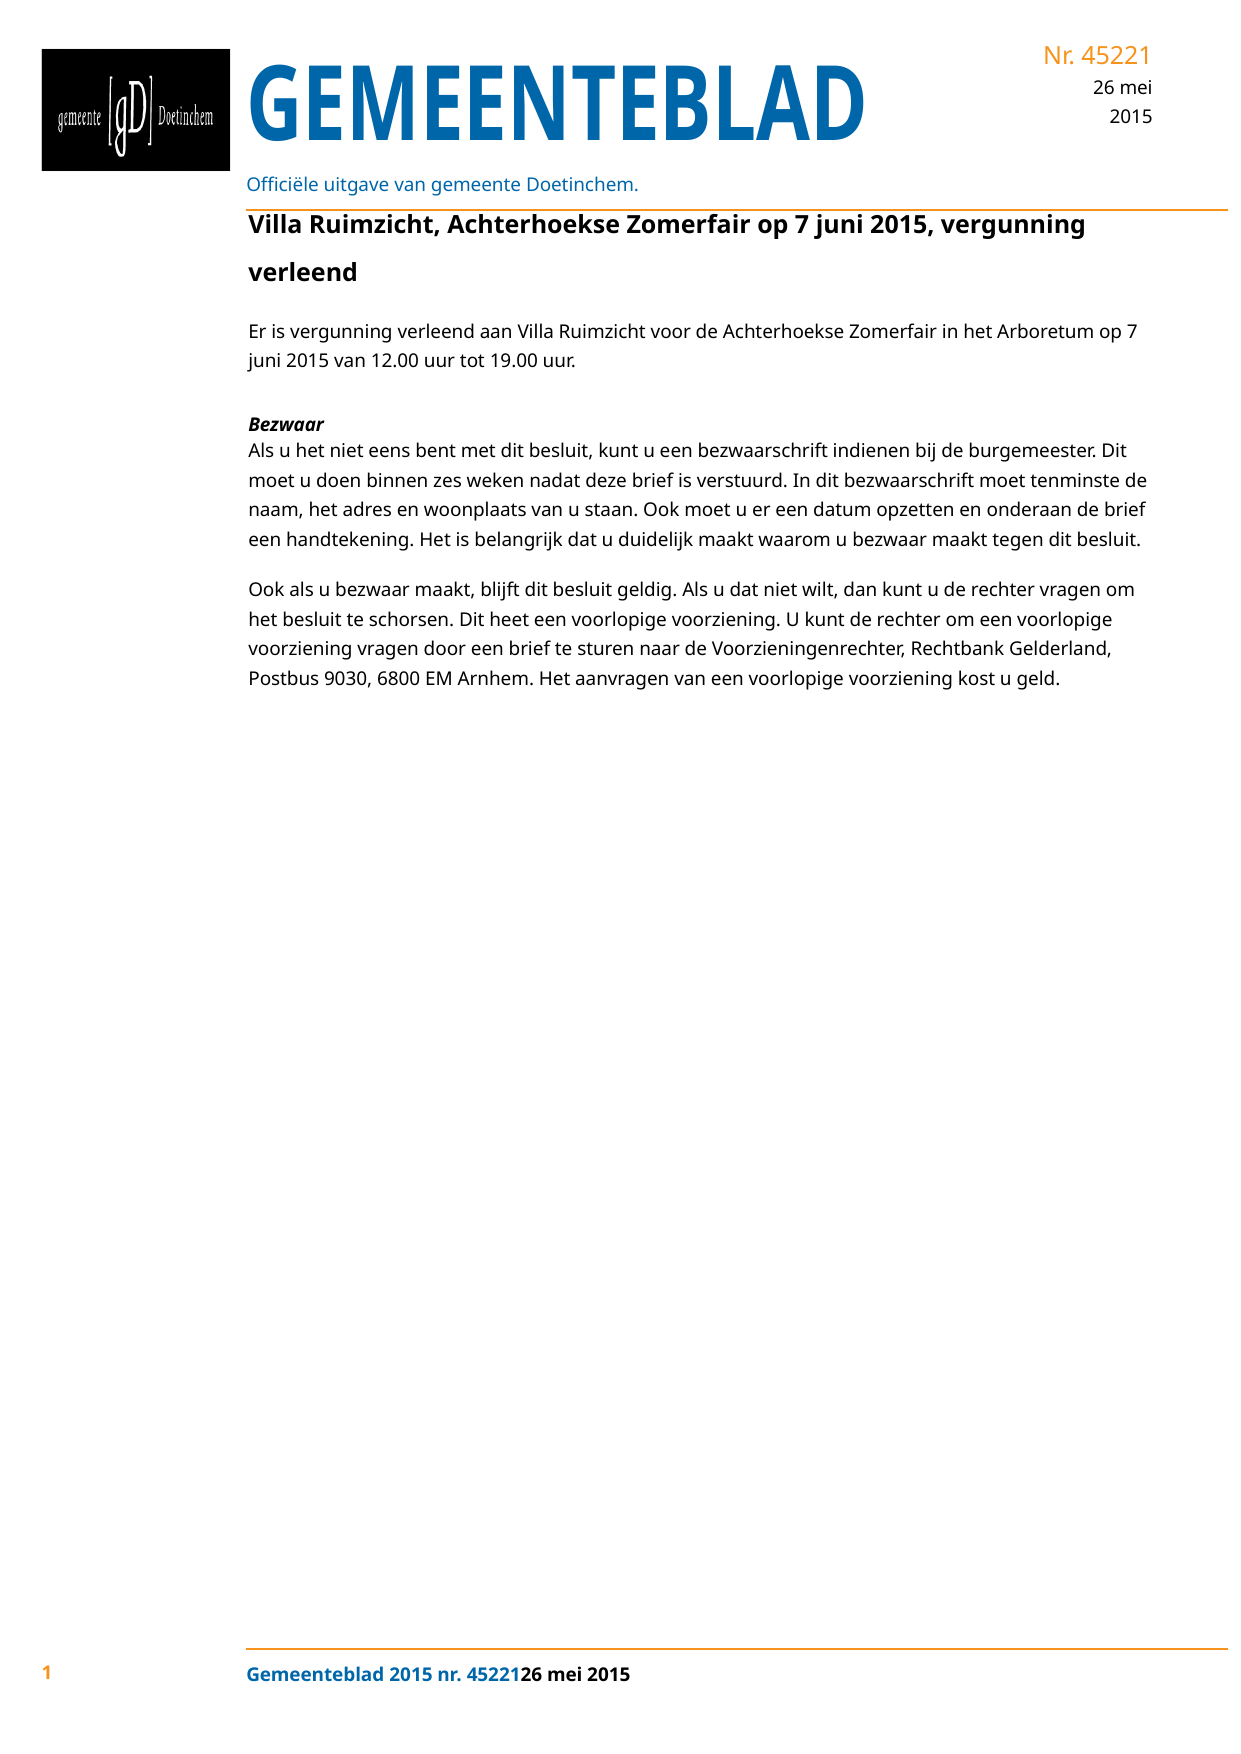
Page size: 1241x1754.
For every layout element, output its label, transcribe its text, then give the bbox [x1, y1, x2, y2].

text Villa Ruimzicht, Achterhoekse Zomerfair op 7 juni 2015, vergunning verleend [248, 211, 1152, 288]
text Er is vergunning verleend aan Villa Ruimzicht voor de Achterhoekse Zomerfair in het Arboretum op 7 juni 2015 van 12.00 uur tot 19.00 uur. [248, 318, 1152, 373]
picture [41, 47, 231, 172]
text Bezwaar [248, 411, 1152, 437]
text Als u het niet eens bent met dit besluit, kunt u een bezwaarschrift indienen bij de burgemeester. Dit moet u doen binnen zes weken nadat deze brief is verstuurd. In dit bezwaarschrift moet tenminste de naam, het adres en woonplaats van u staan. Ook moet u er een datum opzetten en onderaan de brief een handtekening. Het is belangrijk dat u duidelijk maakt waarom u bezwaar maakt tegen dit besluit. [248, 437, 1152, 552]
text Ook als u bezwaar maakt, blijft dit besluit geldig. Als u dat niet wilt, dan kunt u de rechter vragen om het besluit te schorsen. Dit heet een voorlopige voorziening. U kunt de rechter om een voorlopige voorziening vragen door een brief te sturen naar de Voorzieningenrechter, Rechtbank Gelderland, Postbus 9030, 6800 EM Arnhem. Het aanvragen van een voorlopige voorziening kost u geld. [248, 576, 1152, 691]
